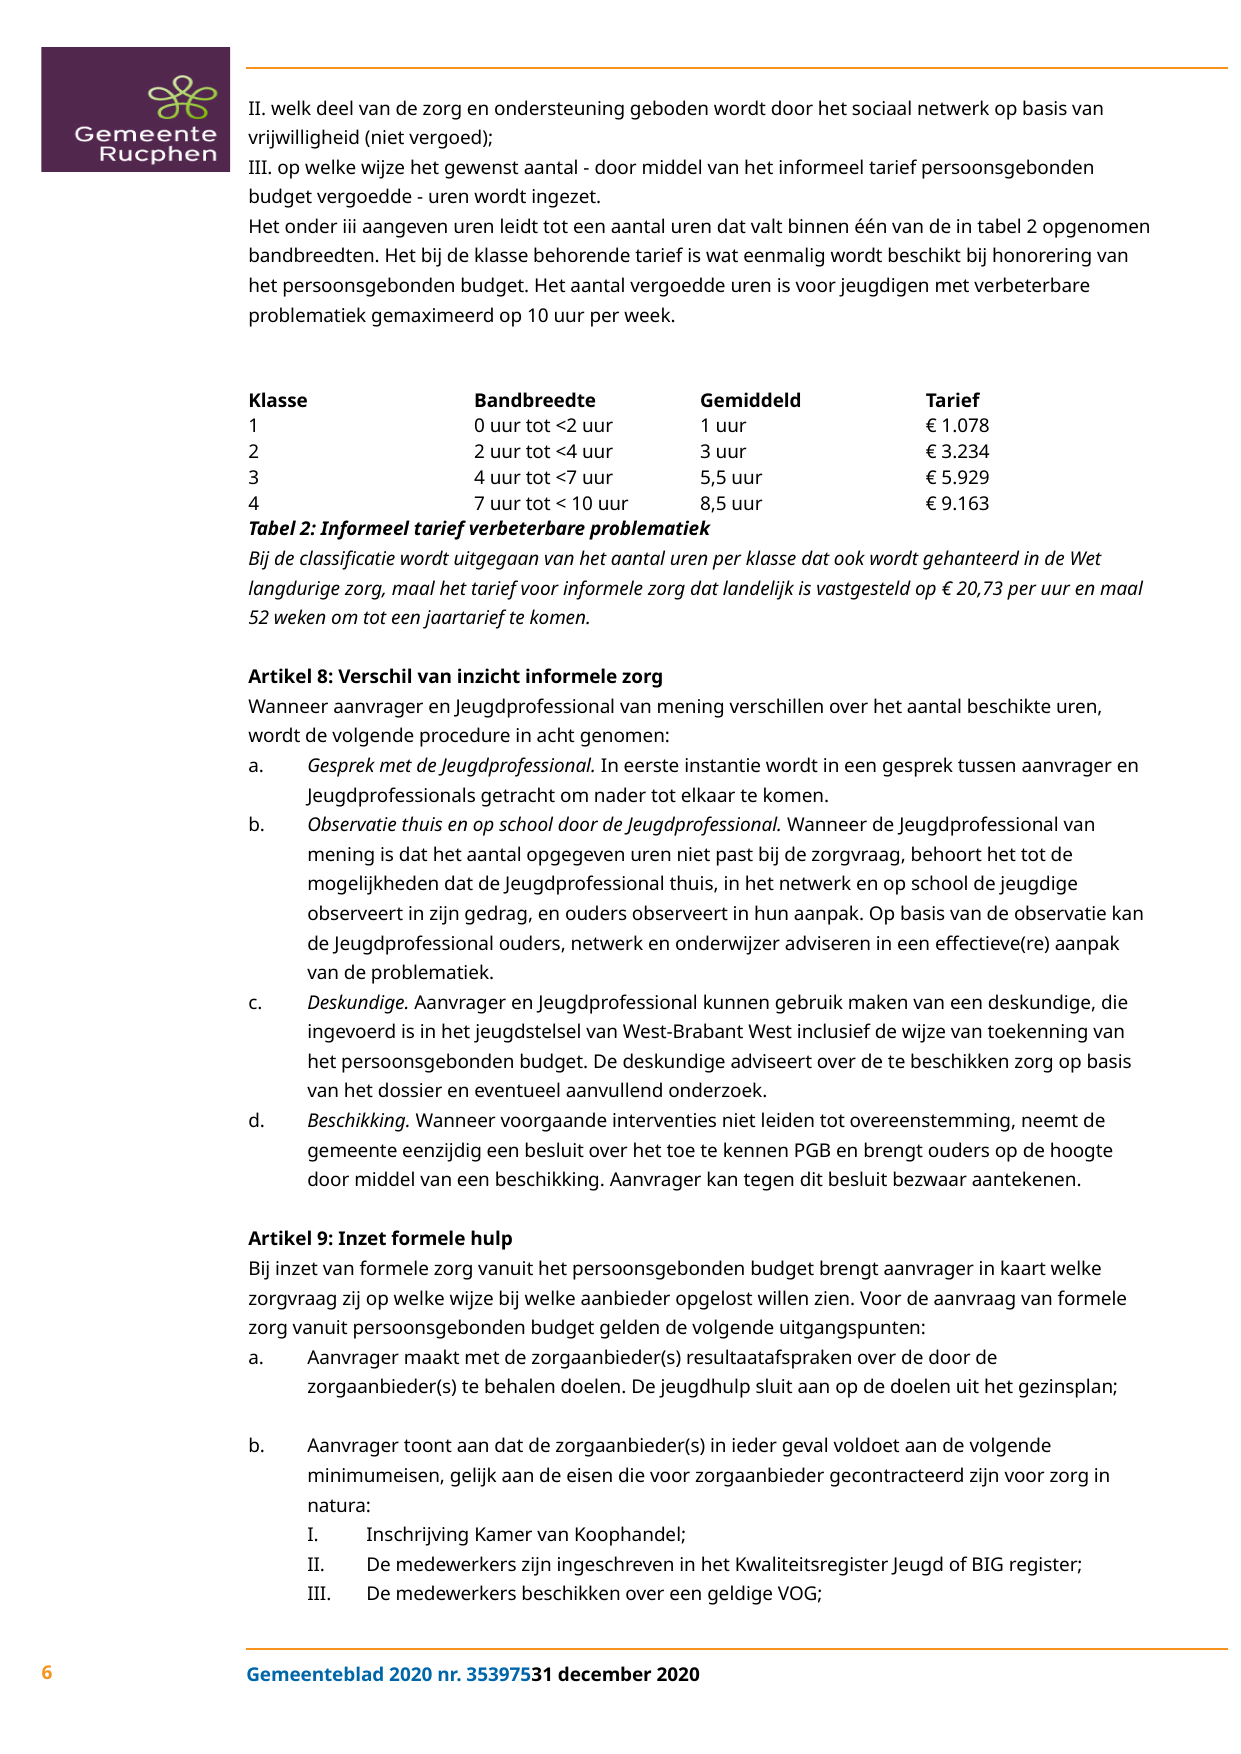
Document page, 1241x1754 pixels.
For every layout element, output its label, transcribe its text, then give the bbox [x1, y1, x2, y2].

text Artikel 8: Verschil van inzicht informele zorg [248, 663, 1152, 689]
table_cell 1 uur [700, 413, 926, 438]
table_header Klasse [248, 387, 474, 413]
list De medewerkers beschikken over een geldige VOG; [307, 1581, 1152, 1606]
table_cell 4 [248, 490, 474, 516]
table_cell 0 uur tot <2 uur [474, 413, 700, 438]
table_cell 2 [248, 438, 474, 464]
table_cell 3 [248, 464, 474, 490]
list Deskundige. Aanvrager en Jeugdprofessional kunnen gebruik maken van een deskundige, die ingevoerd is in het jeugdstelsel van West-Brabant West inclusief de wijze van toekenning van het persoonsgebonden budget. De deskundige adviseert over de te beschikken zorg op basis van het dossier en eventueel aanvullend onderzoek. [248, 989, 1152, 1103]
list Aanvrager toont aan dat de zorgaanbieder(s) in ieder geval voldoet aan de volgende minimumeisen, gelijk aan de eisen die voor zorgaanbieder gecontracteerd zijn voor zorg in natura: [248, 1433, 1152, 1518]
list De medewerkers zijn ingeschreven in het Kwaliteitsregister Jeugd of BIG register; [307, 1551, 1152, 1577]
text Wanneer aanvrager en Jeugdprofessional van mening verschillen over het aantal beschikte uren, wordt de volgende procedure in acht genomen: [248, 693, 1152, 748]
text Bij de classificatie wordt uitgegaan van het aantal uren per klasse dat ook wordt gehanteerd in de Wet langdurige zorg, maal het tarief voor informele zorg dat landelijk is vastgesteld op € 20,73 per uur en maal 52 weken om tot een jaartarief te komen. [248, 545, 1152, 630]
table_cell € 1.078 [926, 413, 1152, 438]
table_cell 2 uur tot <4 uur [474, 438, 700, 464]
list Observatie thuis en op school door de Jeugdprofessional. Wanneer de Jeugdprofessional van mening is dat het aantal opgegeven uren niet past bij de zorgvraag, behoort het tot de mogelijkheden dat de Jeugdprofessional thuis, in het netwerk en op school de jeugdige observeert in zijn gedrag, en ouders observeert in hun aanpak. Op basis van de observatie kan de Jeugdprofessional ouders, netwerk en onderwijzer adviseren in een effectieve(re) aanpak van de problematiek. [248, 811, 1152, 985]
table_header Bandbreedte [474, 387, 700, 413]
table_cell 8,5 uur [700, 490, 926, 516]
table_cell 5,5 uur [700, 464, 926, 490]
table_header Gemiddeld [700, 387, 926, 413]
text Artikel 9: Inzet formele hulp [248, 1226, 1152, 1251]
text Het onder iii aangeven uren leidt tot een aantal uren dat valt binnen één van de in tabel 2 opgenomen bandbreedten. Het bij de klasse behorende tarief is wat eenmalig wordt beschikt bij honorering van het persoonsgebonden budget. Het aantal vergoedde uren is voor jeugdigen met verbeterbare problematiek gemaximeerd op 10 uur per week. [248, 213, 1152, 328]
table_cell 1 [248, 413, 474, 438]
table_header Tarief [926, 387, 1152, 413]
text II. welk deel van de zorg en ondersteuning geboden wordt door het sociaal netwerk op basis van vrijwilligheid (niet vergoed); [248, 95, 1152, 150]
table_cell 3 uur [700, 438, 926, 464]
table_cell 4 uur tot <7 uur [474, 464, 700, 490]
table_cell € 3.234 [926, 438, 1152, 464]
list Inschrijving Kamer van Koophandel; [307, 1521, 1152, 1547]
text Bij inzet van formele zorg vanuit het persoonsgebonden budget brengt aanvrager in kaart welke zorgvraag zij op welke wijze bij welke aanbieder opgelost willen zien. Voor de aanvraag van formele zorg vanuit persoonsgebonden budget gelden de volgende uitgangspunten: [248, 1255, 1152, 1340]
table_cell € 5.929 [926, 464, 1152, 490]
text III. op welke wijze het gewenst aantal - door middel van het informeel tarief persoonsgebonden budget vergoedde - uren wordt ingezet. [248, 154, 1152, 209]
picture [41, 47, 231, 172]
text Tabel 2: Informeel tarief verbeterbare problematiek [248, 516, 1152, 541]
list Aanvrager maakt met de zorgaanbieder(s) resultaatafspraken over de door de zorgaanbieder(s) te behalen doelen. De jeugdhulp sluit aan op de doelen uit het gezinsplan; [248, 1344, 1152, 1399]
list Gesprek met de Jeugdprofessional. In eerste instantie wordt in een gesprek tussen aanvrager en Jeugdprofessionals getracht om nader tot elkaar te komen. [248, 752, 1152, 808]
table_cell € 9.163 [926, 490, 1152, 516]
table_cell 7 uur tot < 10 uur [474, 490, 700, 516]
list Beschikking. Wanneer voorgaande interventies niet leiden tot overeenstemming, neemt de gemeente eenzijdig een besluit over het toe te kennen PGB en brengt ouders op de hoogte door middel van een beschikking. Aanvrager kan tegen dit besluit bezwaar aantekenen. [248, 1107, 1152, 1192]
